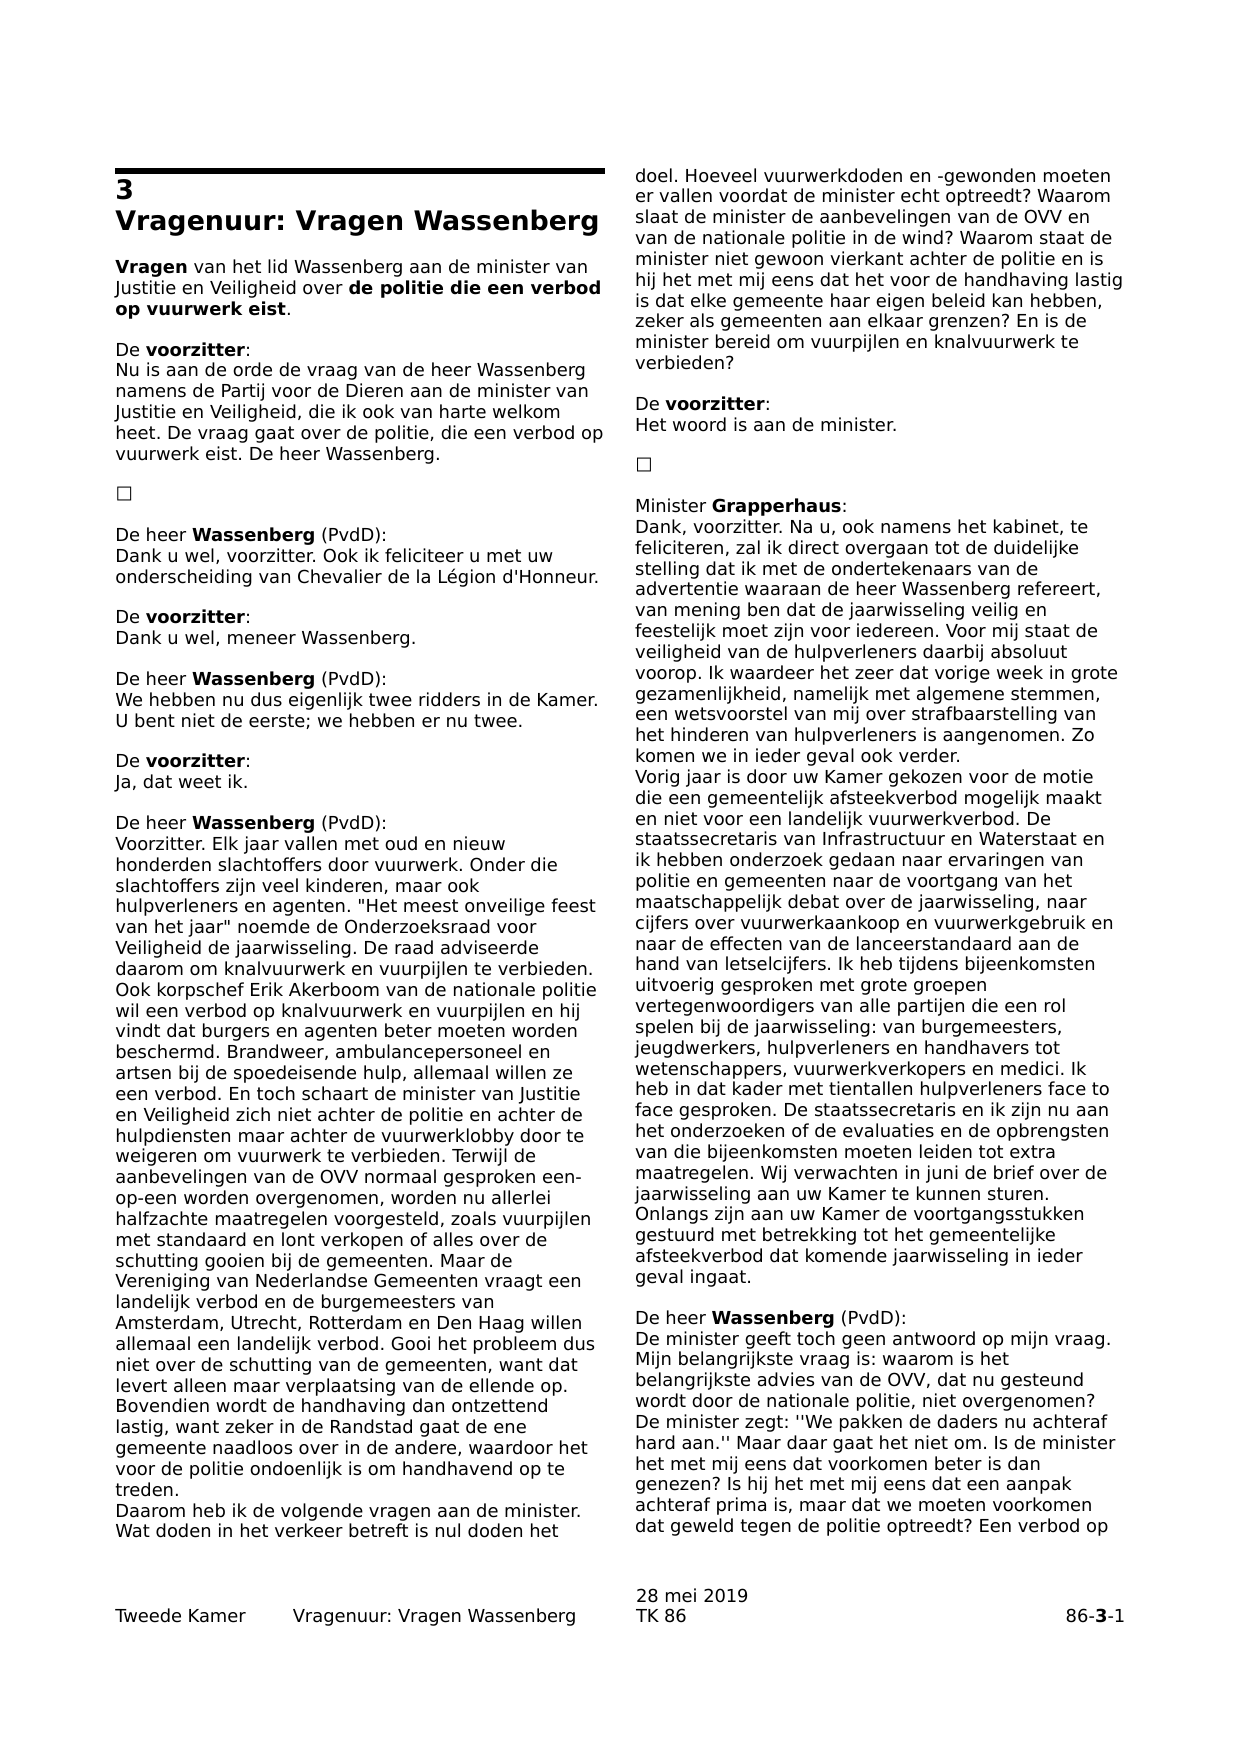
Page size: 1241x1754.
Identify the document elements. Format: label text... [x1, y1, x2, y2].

text De voorzitter: [115, 607, 605, 628]
text ⬜ [115, 484, 605, 505]
text De voorzitter: [115, 339, 605, 360]
text Dank u wel, voorzitter. Ook ik feliciteer u met uw onderscheiding van Chevalier de la Légion d'Honneur. [115, 546, 605, 587]
text Minister Grapperhaus: [635, 496, 1125, 517]
text De heer Wassenberg (PvdD): [115, 813, 605, 834]
text Het woord is aan de minister. [635, 414, 1125, 435]
text De voorzitter: [635, 394, 1125, 414]
text Dank, voorzitter. Na u, ook namens het kabinet, te feliciteren, zal ik direct overgaan tot de duidelijke stelling dat ik met de ondertekenaars van de advertentie waaraan de heer Wassenberg refereert, van mening ben dat de jaarwisseling veilig en feestelijk moet zijn voor iedereen. Voor mij staat de veiligheid van de hulpverleners daarbij absoluut voorop. Ik waardeer het zeer dat vorige week in grote gezamenlijkheid, namelijk met algemene stemmen, een wetsvoorstel van mij over strafbaarstelling van het hinderen van hulpverleners is aangenomen. Zo komen we in ieder geval ook verder. [635, 517, 1125, 767]
text Vorig jaar is door uw Kamer gekozen voor de motie die een gemeentelijk afsteekverbod mogelijk maakt en niet voor een landelijk vuurwerkverbod. De staatssecretaris van Infrastructuur en Waterstaat en ik hebben onderzoek gedaan naar ervaringen van politie en gemeenten naar de voortgang van het maatschappelijk debat over de jaarwisseling, naar cijfers over vuurwerkaankoop en vuurwerkgebruik en naar de effecten van de lanceerstandaard aan de hand van letselcijfers. Ik heb tijdens bijeenkomsten uitvoerig gesproken met grote groepen vertegenwoordigers van alle partijen die een rol spelen bij de jaarwisseling: van burgemeesters, jeugdwerkers, hulpverleners en handhavers tot wetenschappers, vuurwerkverkopers en medici. Ik heb in dat kader met tientallen hulpverleners face to face gesproken. De staatssecretaris en ik zijn nu aan het onderzoeken of de evaluaties en de opbrengsten van die bijeenkomsten moeten leiden tot extra maatregelen. Wij verwachten in juni de brief over de jaarwisseling aan uw Kamer te kunnen sturen. Onlangs zijn aan uw Kamer de voortgangsstukken gestuurd met betrekking tot het gemeentelijke afsteekverbod dat komende jaarwisseling in ieder geval ingaat. [635, 767, 1125, 1287]
text De heer Wassenberg (PvdD): [115, 525, 605, 546]
text De minister geeft toch geen antwoord op mijn vraag. Mijn belangrijkste vraag is: waarom is het belangrijkste advies van de OVV, dat nu gesteund wordt door de nationale politie, niet overgenomen? De minister zegt: ''We pakken de daders nu achteraf hard aan.'' Maar daar gaat het niet om. Is de minister het met mij eens dat voorkomen beter is dan genezen? Is hij het met mij eens dat een aanpak achteraf prima is, maar dat we moeten voorkomen dat geweld tegen de politie optreedt? Een verbod op [635, 1328, 1125, 1537]
text We hebben nu dus eigenlijk twee ridders in de Kamer. U bent niet de eerste; we hebben er nu twee. [115, 690, 605, 731]
text De heer Wassenberg (PvdD): [115, 669, 605, 690]
text Voorzitter. Elk jaar vallen met oud en nieuw honderden slachtoffers door vuurwerk. Onder die slachtoffers zijn veel kinderen, maar ook hulpverleners en agenten. "Het meest onveilige feest van het jaar" noemde de Onderzoeksraad voor Veiligheid de jaarwisseling. De raad adviseerde daarom om knalvuurwerk en vuurpijlen te verbieden. Ook korpschef Erik Akerboom van de nationale politie wil een verbod op knalvuurwerk en vuurpijlen en hij vindt dat burgers en agenten beter moeten worden beschermd. Brandweer, ambulancepersoneel en artsen bij de spoedeisende hulp, allemaal willen ze een verbod. En toch schaart de minister van Justitie en Veiligheid zich niet achter de politie en achter de hulpdiensten maar achter de vuurwerklobby door te weigeren om vuurwerk te verbieden. Terwijl de aanbevelingen van de OVV normaal gesproken een-op-een worden overgenomen, worden nu allerlei halfzachte maatregelen voorgesteld, zoals vuurpijlen met standaard en lont verkopen of alles over de schutting gooien bij de gemeenten. Maar de Vereniging van Nederlandse Gemeenten vraagt een landelijk verbod en de burgemeesters van Amsterdam, Utrecht, Rotterdam en Den Haag willen allemaal een landelijk verbod. Gooi het probleem dus niet over de schutting van de gemeenten, want dat levert alleen maar verplaatsing van de ellende op. Bovendien wordt de handhaving dan ontzettend lastig, want zeker in de Randstad gaat de ene gemeente naadloos over in de andere, waardoor het voor de politie ondoenlijk is om handhavend op te treden. [115, 834, 605, 1500]
text Daarom heb ik de volgende vragen aan de minister. Wat doden in het verkeer betreft is nul doden het [115, 1500, 605, 1542]
text Dank u wel, meneer Wassenberg. [115, 628, 605, 649]
title 3 Vragenuur: Vragen Wassenberg [115, 174, 605, 237]
text Nu is aan de orde de vraag van de heer Wassenberg namens de Partij voor de Dieren aan de minister van Justitie en Veiligheid, die ik ook van harte welkom heet. De vraag gaat over de politie, die een verbod op vuurwerk eist. De heer Wassenberg. [115, 360, 605, 464]
text Vragen van het lid Wassenberg aan de minister van Justitie en Veiligheid over de politie die een verbod op vuurwerk eist. [115, 257, 605, 319]
text De heer Wassenberg (PvdD): [635, 1307, 1125, 1328]
text doel. Hoeveel vuurwerkdoden en -gewonden moeten er vallen voordat de minister echt optreedt? Waarom slaat de minister de aanbevelingen van de OVV en van de nationale politie in de wind? Waarom staat de minister niet gewoon vierkant achter de politie en is hij het met mij eens dat het voor de handhaving lastig is dat elke gemeente haar eigen beleid kan hebben, zeker als gemeenten aan elkaar grenzen? En is de minister bereid om vuurpijlen en knalvuurwerk te verbieden? [635, 165, 1125, 374]
text De voorzitter: [115, 751, 605, 772]
text Ja, dat weet ik. [115, 772, 605, 793]
text ⬜ [635, 455, 1125, 476]
